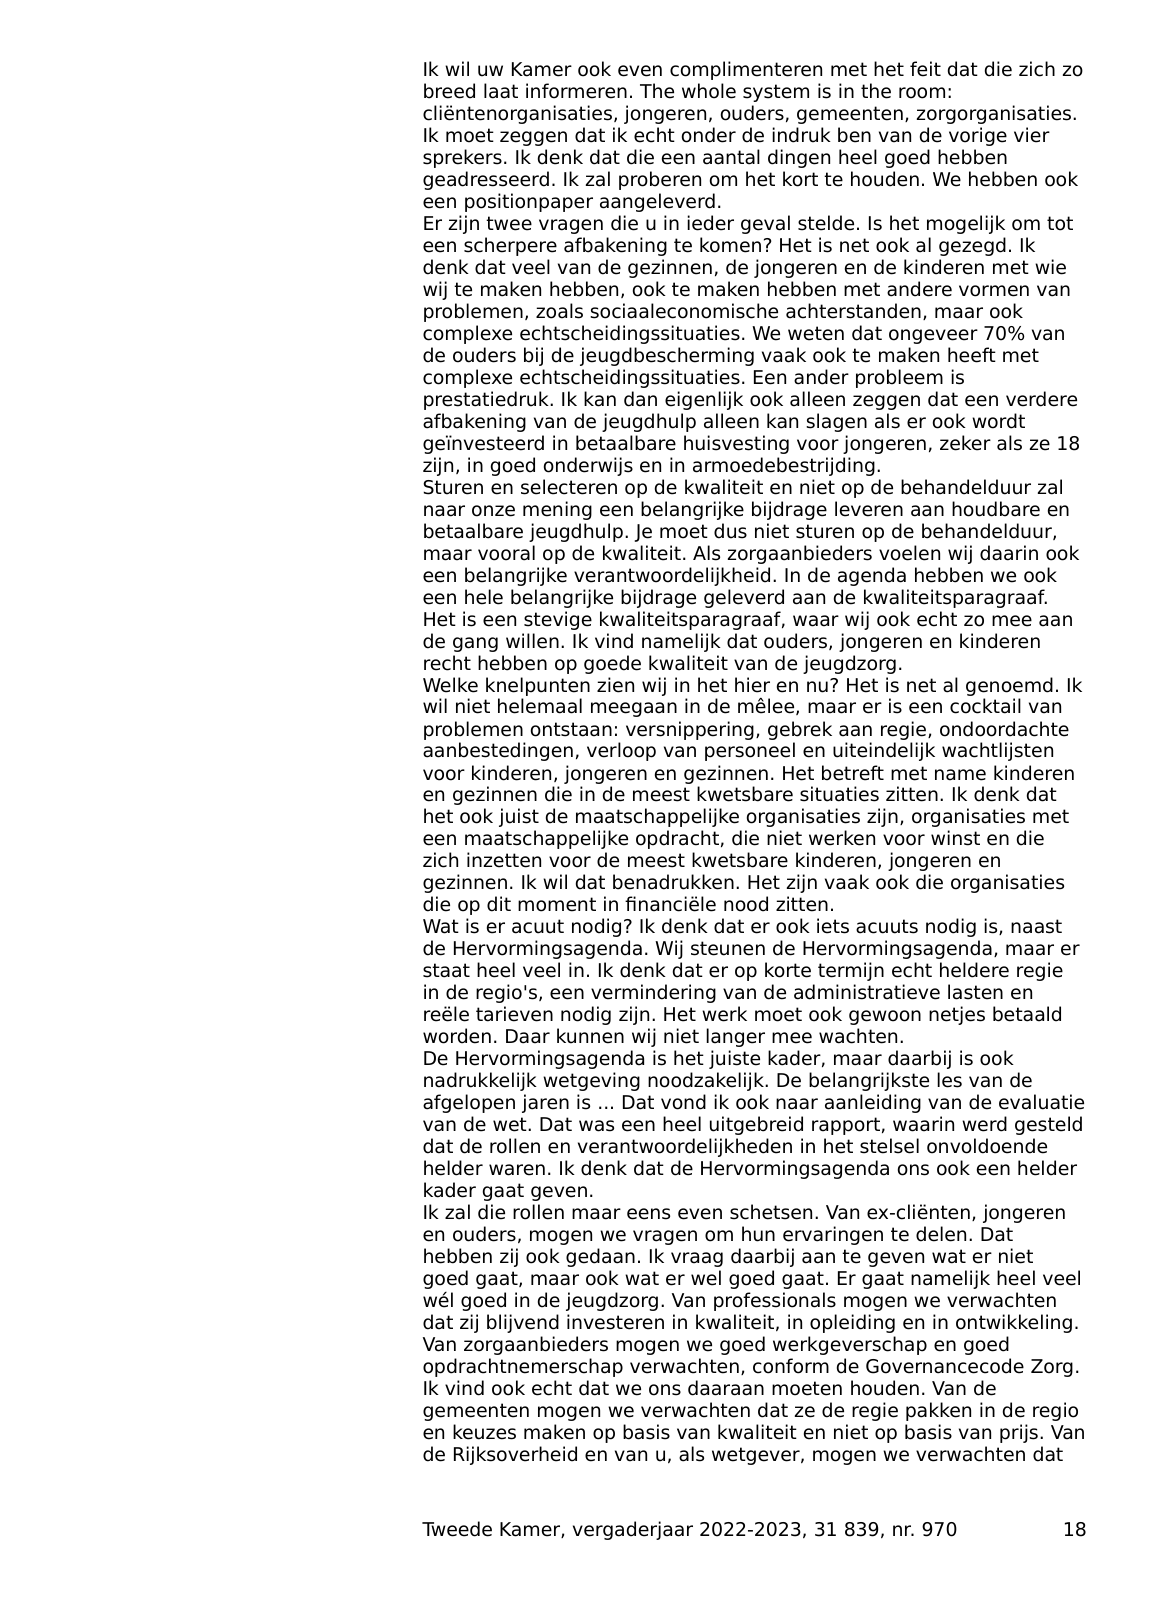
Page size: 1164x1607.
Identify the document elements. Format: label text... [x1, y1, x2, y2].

text Er zijn twee vragen die u in ieder geval stelde. Is het mogelijk om tot een scherpere afbakening te komen? Het is net ook al gezegd. Ik denk dat veel van de gezinnen, de jongeren en de kinderen met wie wij te maken hebben, ook te maken hebben met andere vormen van problemen, zoals sociaaleconomische achterstanden, maar ook complexe echtscheidingssituaties. We weten dat ongeveer 70% van de ouders bij de jeugdbescherming vaak ook te maken heeft met complexe echtscheidingssituaties. Een ander probleem is prestatiedruk. Ik kan dan eigenlijk ook alleen zeggen dat een verdere afbakening van de jeugdhulp alleen kan slagen als er ook wordt geïnvesteerd in betaalbare huisvesting voor jongeren, zeker als ze 18 zijn, in goed onderwijs en in armoedebestrijding. [422, 213, 1087, 477]
text Ik wil uw Kamer ook even complimenteren met het feit dat die zich zo breed laat informeren. The whole system is in the room: cliëntenorganisaties, jongeren, ouders, gemeenten, zorgorganisaties. Ik moet zeggen dat ik echt onder de indruk ben van de vorige vier sprekers. Ik denk dat die een aantal dingen heel goed hebben geadresseerd. Ik zal proberen om het kort te houden. We hebben ook een positionpaper aangeleverd. [422, 59, 1087, 213]
text De Hervormingsagenda is het juiste kader, maar daarbij is ook nadrukkelijk wetgeving noodzakelijk. De belangrijkste les van de afgelopen jaren is ... Dat vond ik ook naar aanleiding van de evaluatie van de wet. Dat was een heel uitgebreid rapport, waarin werd gesteld dat de rollen en verantwoordelijkheden in het stelsel onvoldoende helder waren. Ik denk dat de Hervormingsagenda ons ook een helder kader gaat geven. [422, 1048, 1087, 1202]
text Sturen en selecteren op de kwaliteit en niet op de behandelduur zal naar onze mening een belangrijke bijdrage leveren aan houdbare en betaalbare jeugdhulp. Je moet dus niet sturen op de behandelduur, maar vooral op de kwaliteit. Als zorgaanbieders voelen wij daarin ook een belangrijke verantwoordelijkheid. In de agenda hebben we ook een hele belangrijke bijdrage geleverd aan de kwaliteitsparagraaf. Het is een stevige kwaliteitsparagraaf, waar wij ook echt zo mee aan de gang willen. Ik vind namelijk dat ouders, jongeren en kinderen recht hebben op goede kwaliteit van de jeugdzorg. [422, 477, 1087, 674]
text Welke knelpunten zien wij in het hier en nu? Het is net al genoemd. Ik wil niet helemaal meegaan in de mêlee, maar er is een cocktail van problemen ontstaan: versnippering, gebrek aan regie, ondoordachte aanbestedingen, verloop van personeel en uiteindelijk wachtlijsten voor kinderen, jongeren en gezinnen. Het betreft met name kinderen en gezinnen die in de meest kwetsbare situaties zitten. Ik denk dat het ook juist de maatschappelijke organisaties zijn, organisaties met een maatschappelijke opdracht, die niet werken voor winst en die zich inzetten voor de meest kwetsbare kinderen, jongeren en gezinnen. Ik wil dat benadrukken. Het zijn vaak ook die organisaties die op dit moment in financiële nood zitten. [422, 674, 1087, 916]
text Wat is er acuut nodig? Ik denk dat er ook iets acuuts nodig is, naast de Hervormingsagenda. Wij steunen de Hervormingsagenda, maar er staat heel veel in. Ik denk dat er op korte termijn echt heldere regie in de regio's, een vermindering van de administratieve lasten en reële tarieven nodig zijn. Het werk moet ook gewoon netjes betaald worden. Daar kunnen wij niet langer mee wachten. [422, 916, 1087, 1048]
text Ik zal die rollen maar eens even schetsen. Van ex-cliënten, jongeren en ouders, mogen we vragen om hun ervaringen te delen. Dat hebben zij ook gedaan. Ik vraag daarbij aan te geven wat er niet goed gaat, maar ook wat er wel goed gaat. Er gaat namelijk heel veel wél goed in de jeugdzorg. Van professionals mogen we verwachten dat zij blijvend investeren in kwaliteit, in opleiding en in ontwikkeling. Van zorgaanbieders mogen we goed werkgeverschap en goed opdrachtnemerschap verwachten, conform de Governancecode Zorg. Ik vind ook echt dat we ons daaraan moeten houden. Van de gemeenten mogen we verwachten dat ze de regie pakken in de regio en keuzes maken op basis van kwaliteit en niet op basis van prijs. Van de Rijksoverheid en van u, als wetgever, mogen we verwachten dat [422, 1202, 1087, 1466]
